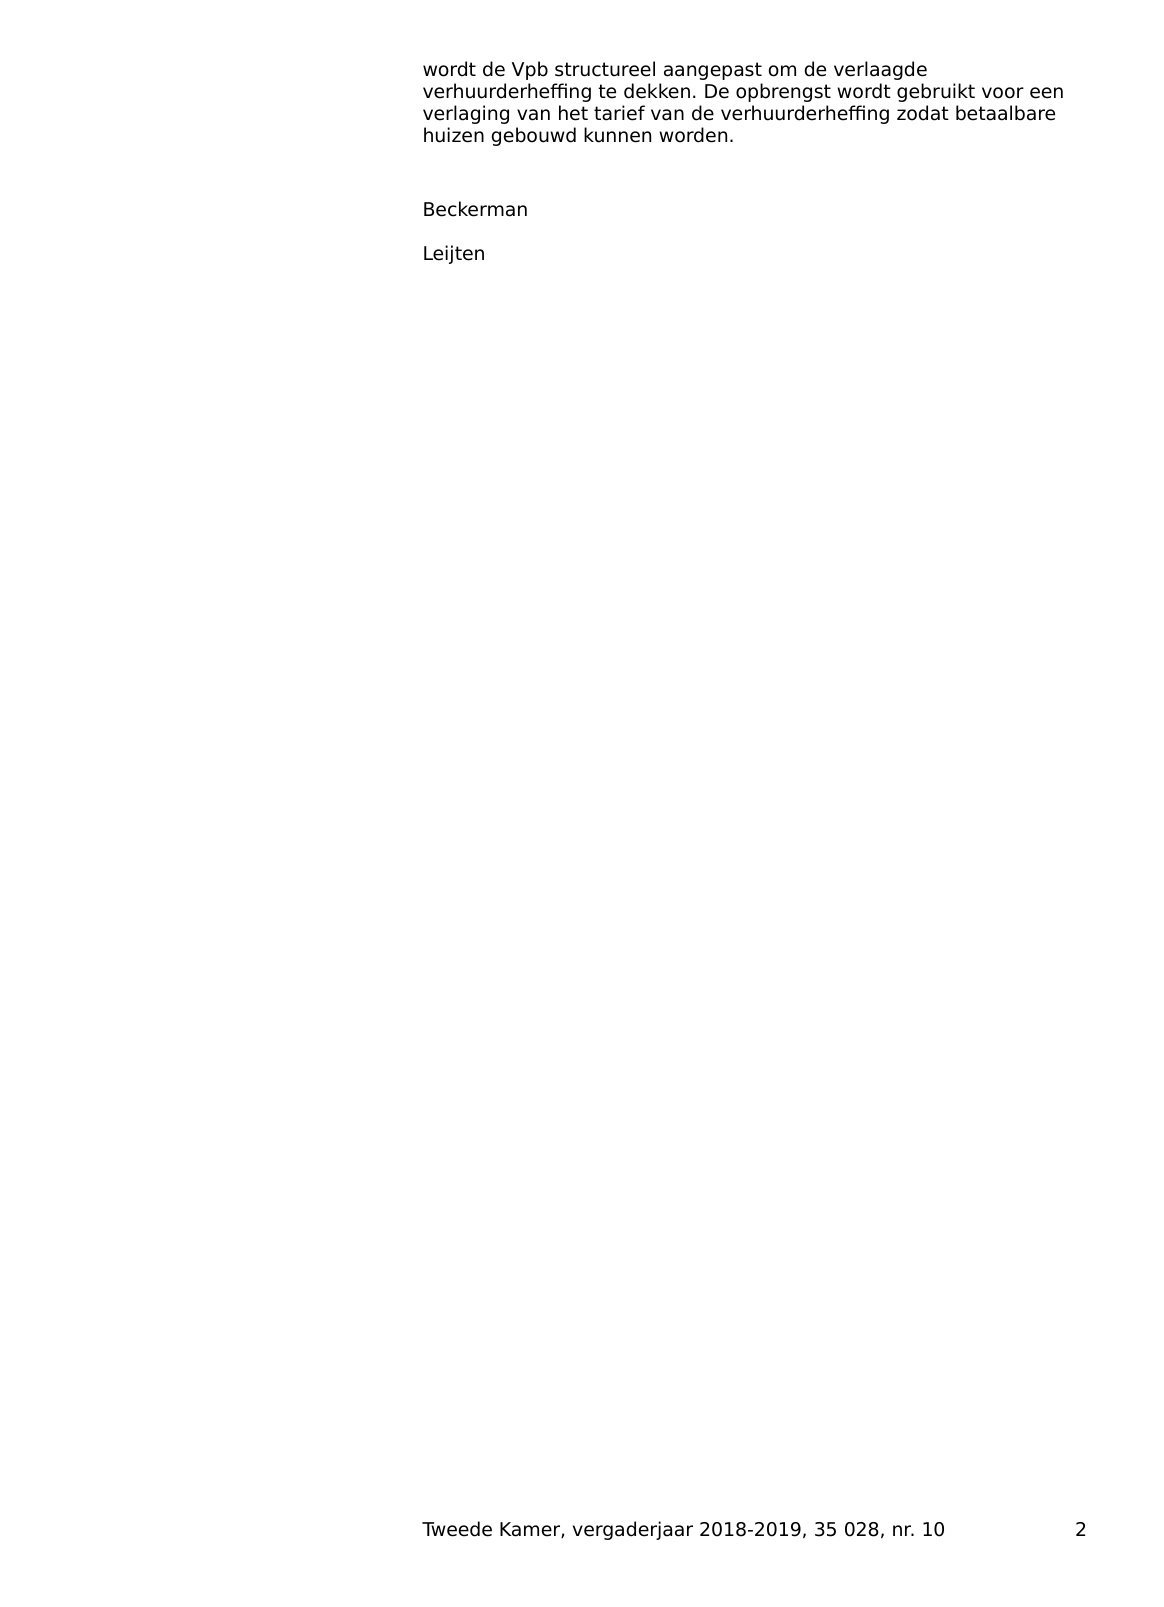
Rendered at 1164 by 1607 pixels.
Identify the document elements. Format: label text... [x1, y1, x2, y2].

text Beckerman Leijten [422, 177, 1087, 265]
text wordt de Vpb structureel aangepast om de verlaagde verhuurderheffing te dekken. De opbrengst wordt gebruikt voor een verlaging van het tarief van de verhuurderheffing zodat betaalbare huizen gebouwd kunnen worden. [422, 59, 1087, 147]
